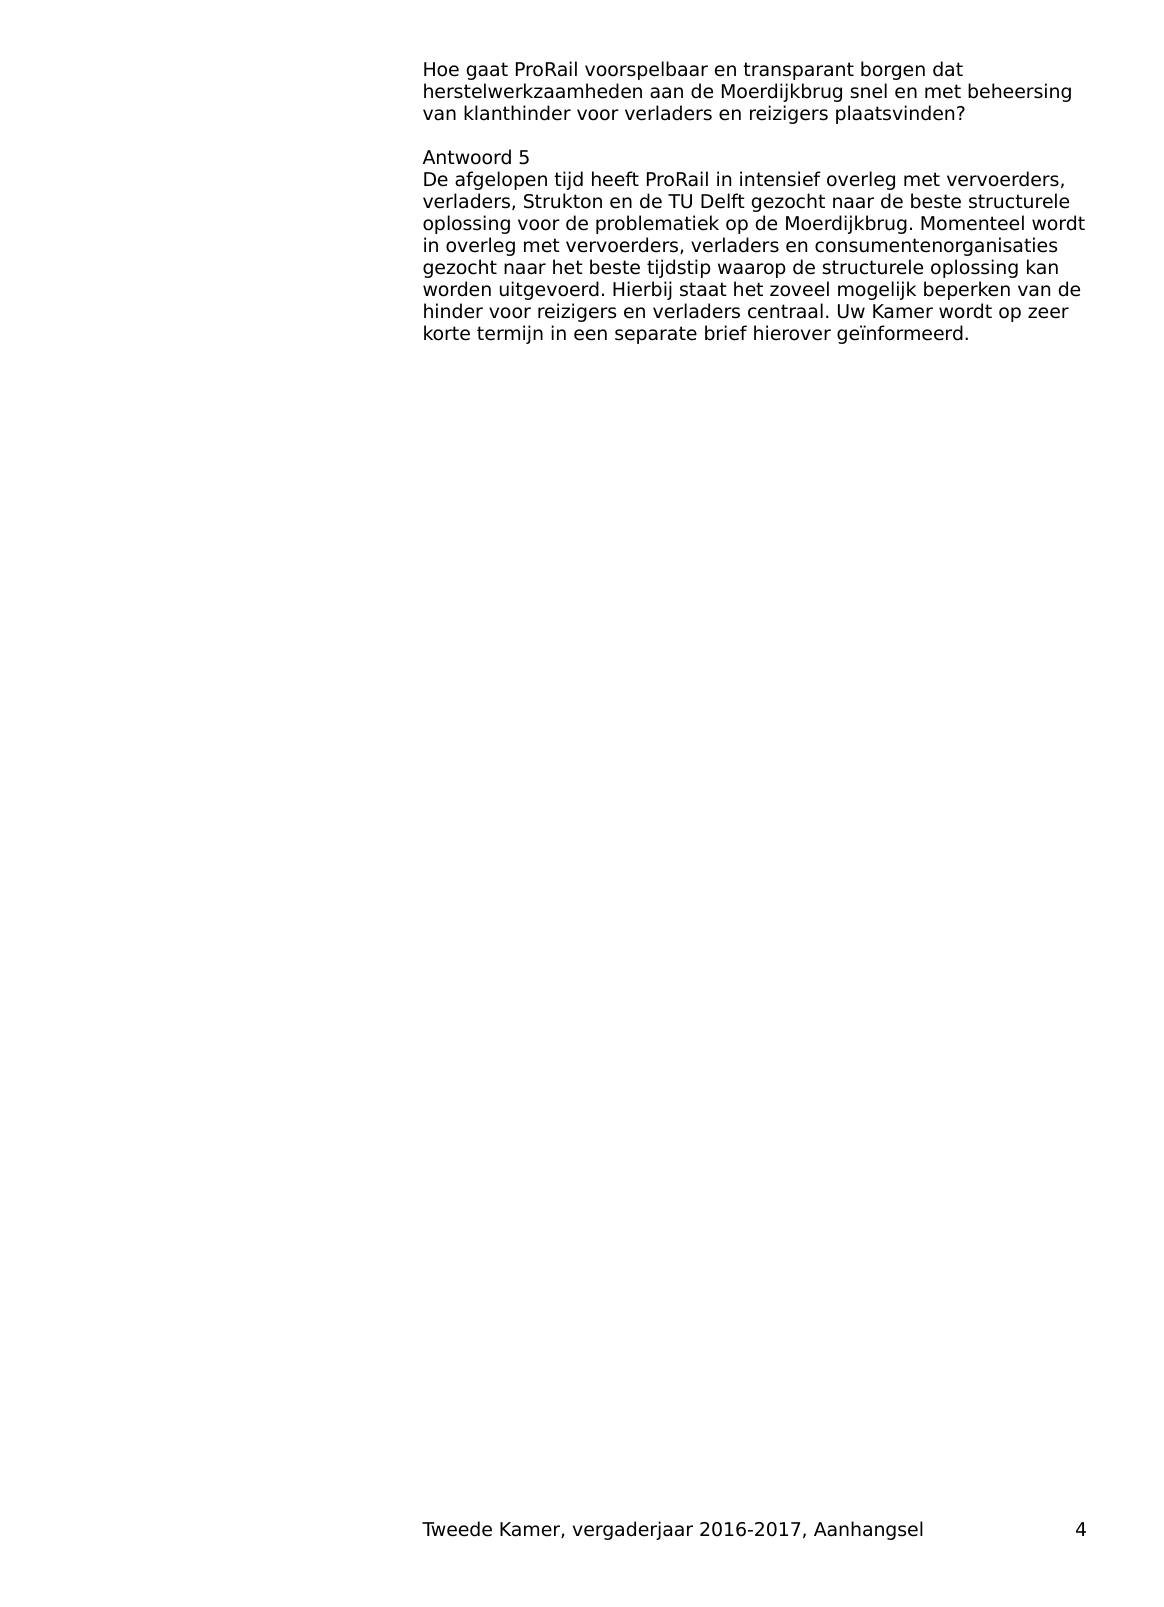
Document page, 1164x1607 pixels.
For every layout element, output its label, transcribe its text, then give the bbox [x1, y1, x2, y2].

text Hoe gaat ProRail voorspelbaar en transparant borgen dat herstelwerkzaamheden aan de Moerdijkbrug snel en met beheersing van klanthinder voor verladers en reizigers plaatsvinden? [422, 59, 1087, 125]
text De afgelopen tijd heeft ProRail in intensief overleg met vervoerders, verladers, Strukton en de TU Delft gezocht naar de beste structurele oplossing voor de problematiek op de Moerdijkbrug. Momenteel wordt in overleg met vervoerders, verladers en consumentenorganisaties gezocht naar het beste tijdstip waarop de structurele oplossing kan worden uitgevoerd. Hierbij staat het zoveel mogelijk beperken van de hinder voor reizigers en verladers centraal. Uw Kamer wordt op zeer korte termijn in een separate brief hierover geïnformeerd. [422, 169, 1087, 345]
text Antwoord 5 [422, 147, 1087, 169]
